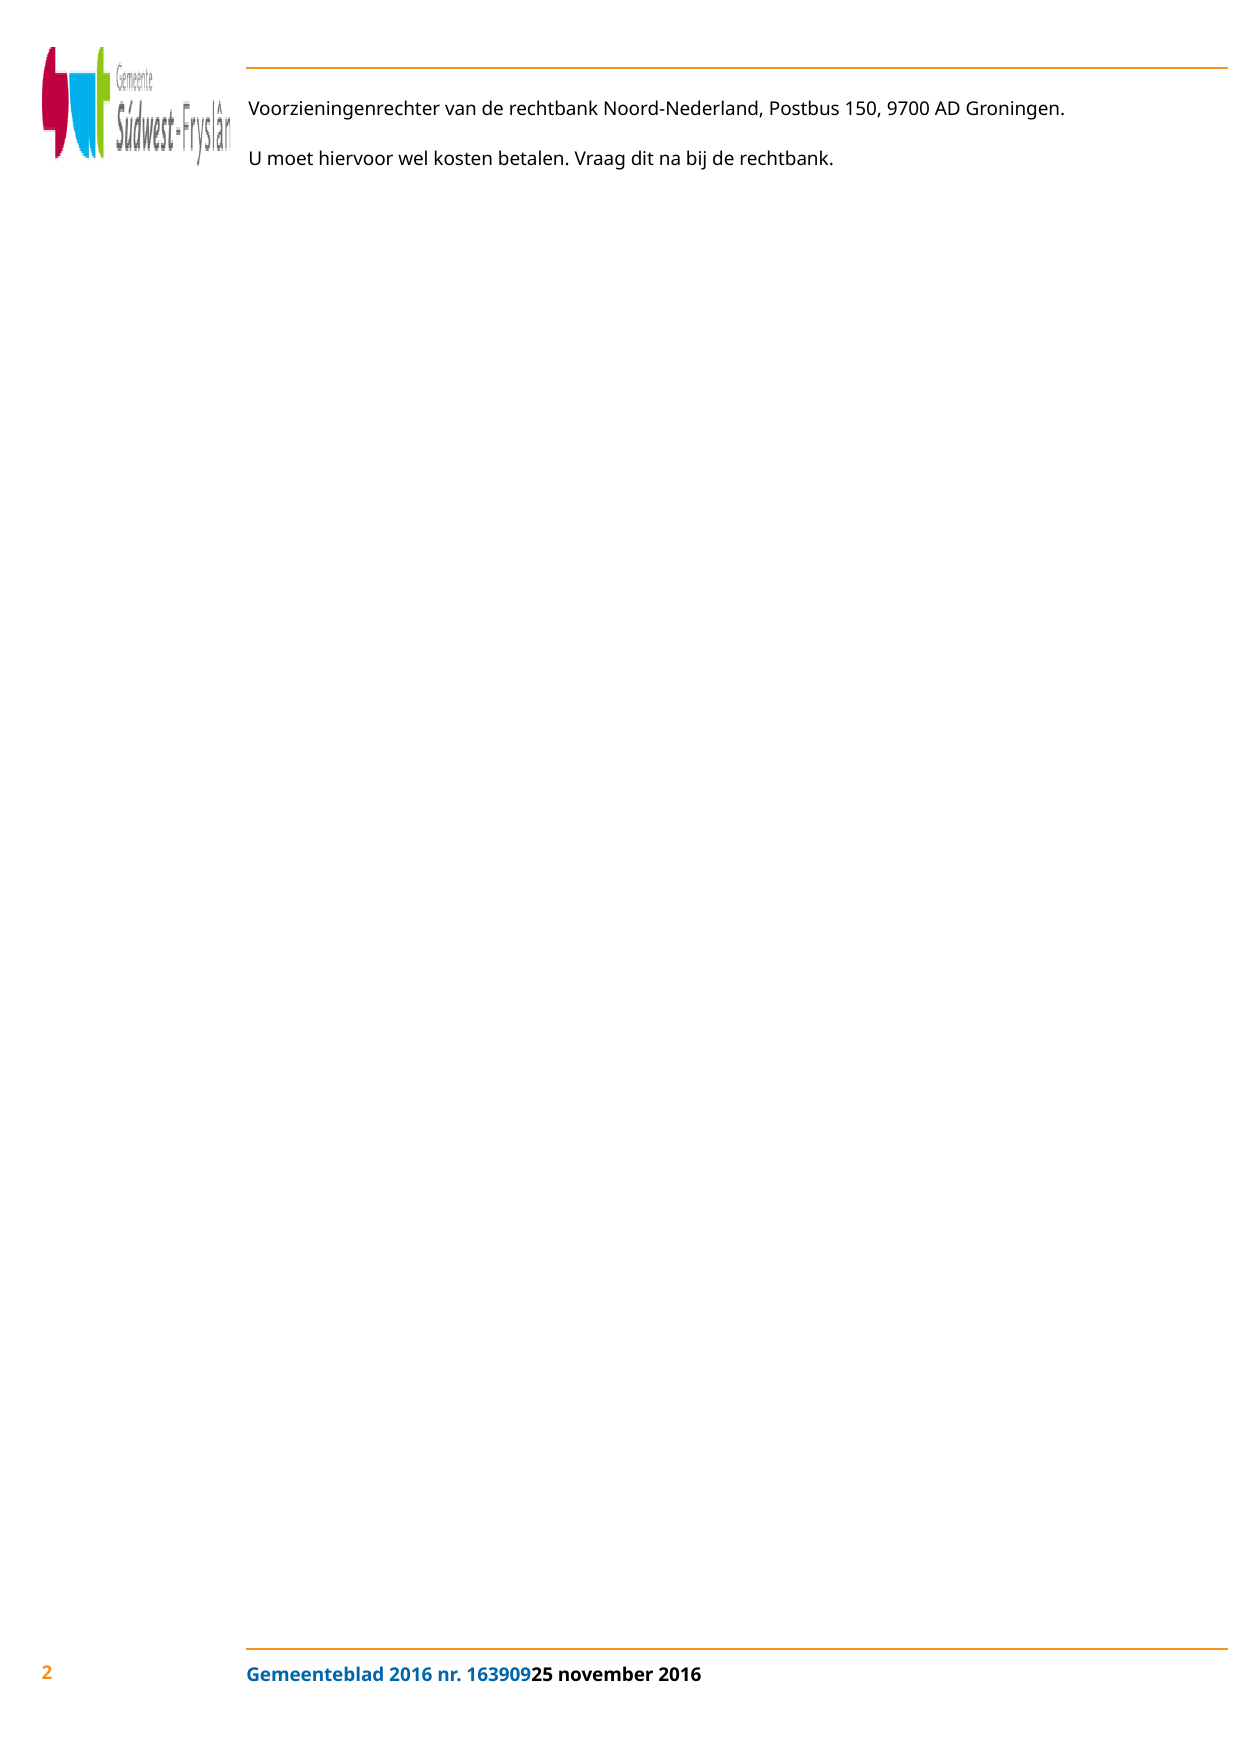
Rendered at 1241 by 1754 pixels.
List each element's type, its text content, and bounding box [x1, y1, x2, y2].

picture [41, 47, 231, 172]
text U moet hiervoor wel kosten betalen. Vraag dit na bij de rechtbank. [248, 145, 1152, 171]
text Voorzieningenrechter van de rechtbank Noord-Nederland, Postbus 150, 9700 AD Groningen. [248, 95, 1152, 121]
